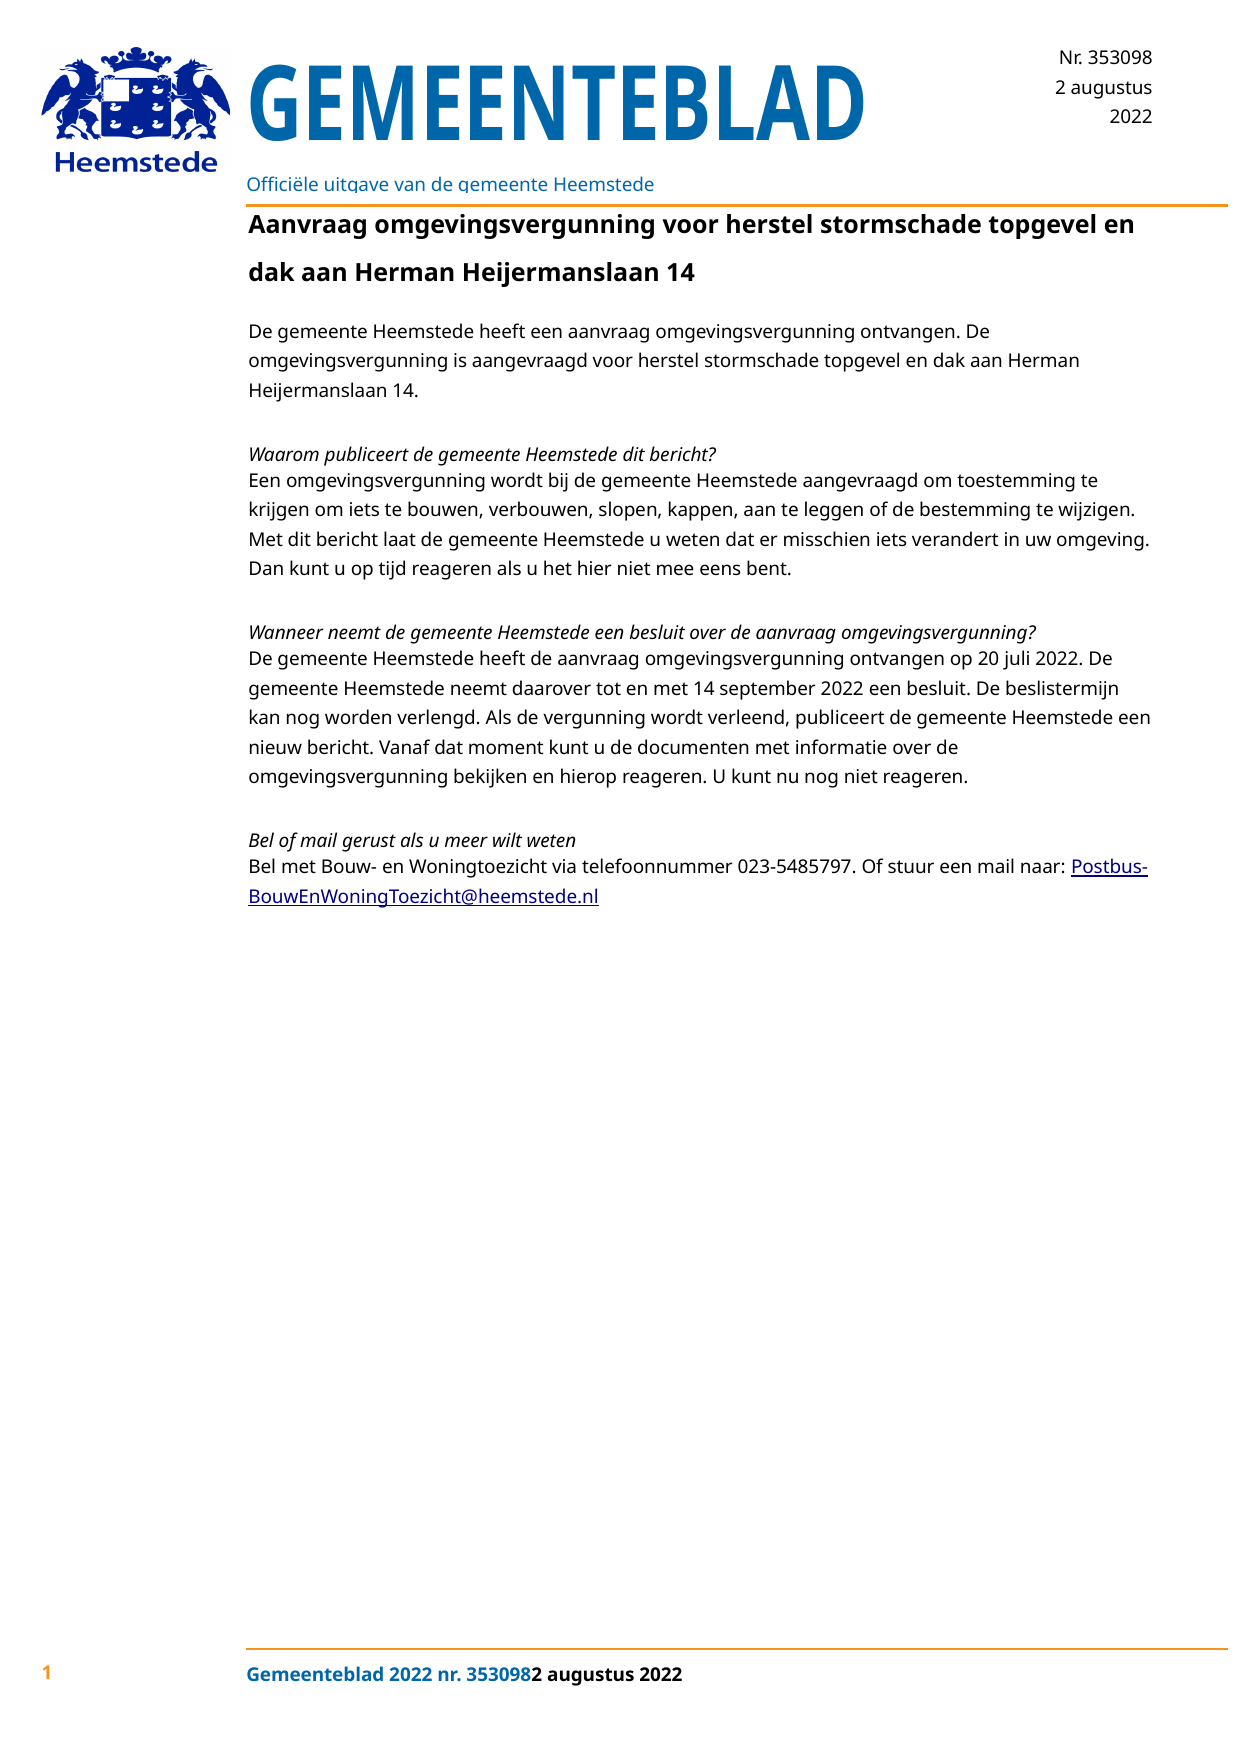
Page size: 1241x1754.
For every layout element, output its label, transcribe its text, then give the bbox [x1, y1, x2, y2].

text Bel met Bouw- en Woningtoezicht via telefoonnummer 023-5485797. Of stuur een mail naar: Postbus-BouwEnWoningToezicht@heemstede.nl [248, 853, 1152, 908]
text Wanneer neemt de gemeente Heemstede een besluit over de aanvraag omgevingsvergunning? [248, 619, 1152, 645]
text Bel of mail gerust als u meer wilt weten [248, 827, 1152, 853]
text Aanvraag omgevingsvergunning voor herstel stormschade topgevel en dak aan Herman Heijermanslaan 14 [248, 207, 1152, 288]
picture [41, 47, 231, 172]
text Een omgevingsvergunning wordt bij de gemeente Heemstede aangevraagd om toestemming te krijgen om iets te bouwen, verbouwen, slopen, kappen, aan te leggen of de bestemming te wijzigen. Met dit bericht laat de gemeente Heemstede u weten dat er misschien iets verandert in uw omgeving. Dan kunt u op tijd reageren als u het hier niet mee eens bent. [248, 467, 1152, 581]
text De gemeente Heemstede heeft de aanvraag omgevingsvergunning ontvangen op 20 juli 2022. De gemeente Heemstede neemt daarover tot en met 14 september 2022 een besluit. De beslistermijn kan nog worden verlengd. Als de vergunning wordt verleend, publiceert de gemeente Heemstede een nieuw bericht. Vanaf dat moment kunt u de documenten met informatie over de omgevingsvergunning bekijken en hierop reageren. U kunt nu nog niet reageren. [248, 645, 1152, 789]
text De gemeente Heemstede heeft een aanvraag omgevingsvergunning ontvangen. De omgevingsvergunning is aangevraagd voor herstel stormschade topgevel en dak aan Herman Heijermanslaan 14. [248, 318, 1152, 403]
text Waarom publiceert de gemeente Heemstede dit bericht? [248, 441, 1152, 467]
